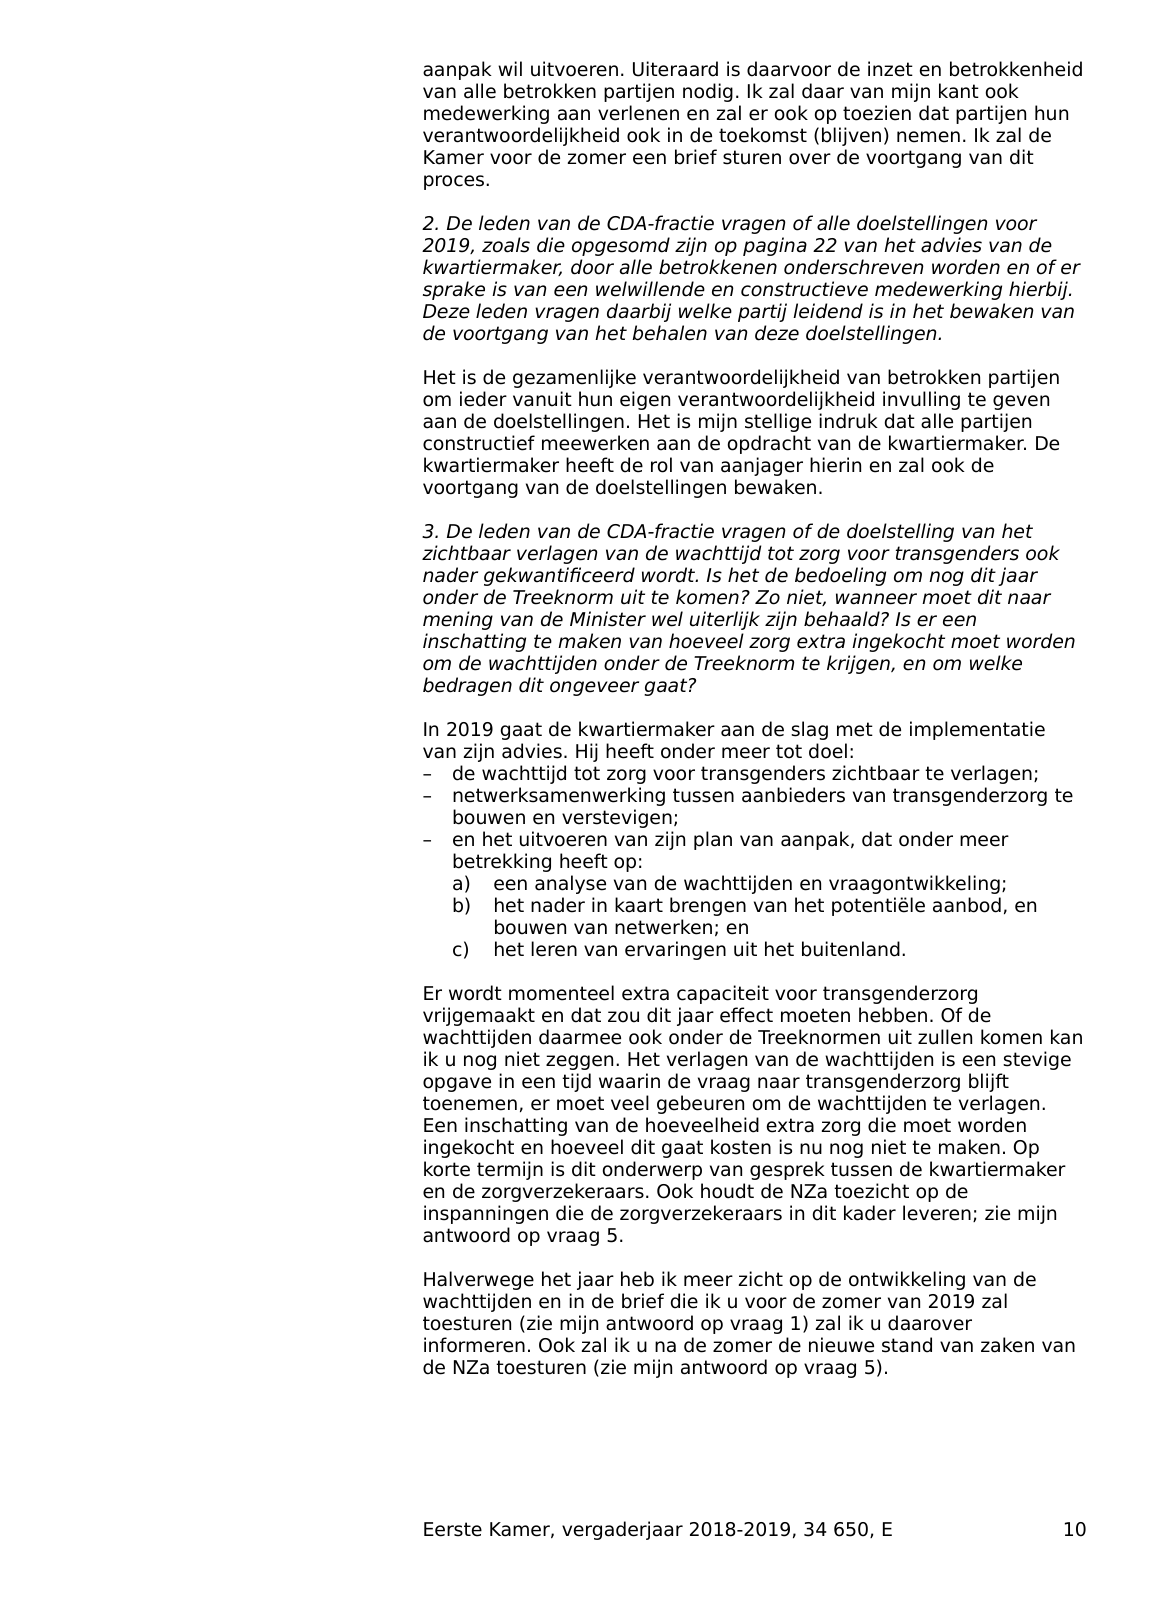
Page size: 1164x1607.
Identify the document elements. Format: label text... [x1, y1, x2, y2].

text c) het leren van ervaringen uit het buitenland. [452, 939, 1087, 961]
text a) een analyse van de wachttijden en vraagontwikkeling; [452, 873, 1087, 895]
text aanpak wil uitvoeren. Uiteraard is daarvoor de inzet en betrokkenheid van alle betrokken partijen nodig. Ik zal daar van mijn kant ook medewerking aan verlenen en zal er ook op toezien dat partijen hun verantwoordelijkheid ook in de toekomst (blijven) nemen. Ik zal de Kamer voor de zomer een brief sturen over de voortgang van dit proces. [422, 59, 1087, 191]
text Het is de gezamenlijke verantwoordelijkheid van betrokken partijen om ieder vanuit hun eigen verantwoordelijkheid invulling te geven aan de doelstellingen. Het is mijn stellige indruk dat alle partijen constructief meewerken aan de opdracht van de kwartiermaker. De kwartiermaker heeft de rol van aanjager hierin en zal ook de voortgang van de doelstellingen bewaken. [422, 367, 1087, 499]
text Halverwege het jaar heb ik meer zicht op de ontwikkeling van de wachttijden en in de brief die ik u voor de zomer van 2019 zal toesturen (zie mijn antwoord op vraag 1) zal ik u daarover informeren. Ook zal ik u na de zomer de nieuwe stand van zaken van de NZa toesturen (zie mijn antwoord op vraag 5). [422, 1269, 1087, 1379]
text – netwerksamenwerking tussen aanbieders van transgenderzorg te bouwen en verstevigen; [422, 785, 1087, 829]
text – de wachttijd tot zorg voor transgenders zichtbaar te verlagen; [422, 763, 1087, 785]
text – en het uitvoeren van zijn plan van aanpak, dat onder meer betrekking heeft op: [422, 829, 1087, 873]
text In 2019 gaat de kwartiermaker aan de slag met de implementatie van zijn advies. Hij heeft onder meer tot doel: [422, 719, 1087, 763]
text Er wordt momenteel extra capaciteit voor transgenderzorg vrijgemaakt en dat zou dit jaar effect moeten hebben. Of de wachttijden daarmee ook onder de Treeknormen uit zullen komen kan ik u nog niet zeggen. Het verlagen van de wachttijden is een stevige opgave in een tijd waarin de vraag naar transgenderzorg blijft toenemen, er moet veel gebeuren om de wachttijden te verlagen. Een inschatting van de hoeveelheid extra zorg die moet worden ingekocht en hoeveel dit gaat kosten is nu nog niet te maken. Op korte termijn is dit onderwerp van gesprek tussen de kwartiermaker en de zorgverzekeraars. Ook houdt de NZa toezicht op de inspanningen die de zorgverzekeraars in dit kader leveren; zie mijn antwoord op vraag 5. [422, 983, 1087, 1247]
subtitle 3. De leden van de CDA-fractie vragen of de doelstelling van het zichtbaar verlagen van de wachttijd tot zorg voor transgenders ook nader gekwantificeerd wordt. Is het de bedoeling om nog dit jaar onder de Treeknorm uit te komen? Zo niet, wanneer moet dit naar mening van de Minister wel uiterlijk zijn behaald? Is er een inschatting te maken van hoeveel zorg extra ingekocht moet worden om de wachttijden onder de Treeknorm te krijgen, en om welke bedragen dit ongeveer gaat? [422, 521, 1087, 697]
subtitle 2. De leden van de CDA-fractie vragen of alle doelstellingen voor 2019, zoals die opgesomd zijn op pagina 22 van het advies van de kwartiermaker, door alle betrokkenen onderschreven worden en of er sprake is van een welwillende en constructieve medewerking hierbij. Deze leden vragen daarbij welke partij leidend is in het bewaken van de voortgang van het behalen van deze doelstellingen. [422, 213, 1087, 345]
text b) het nader in kaart brengen van het potentiële aanbod, en bouwen van netwerken; en [452, 895, 1087, 939]
